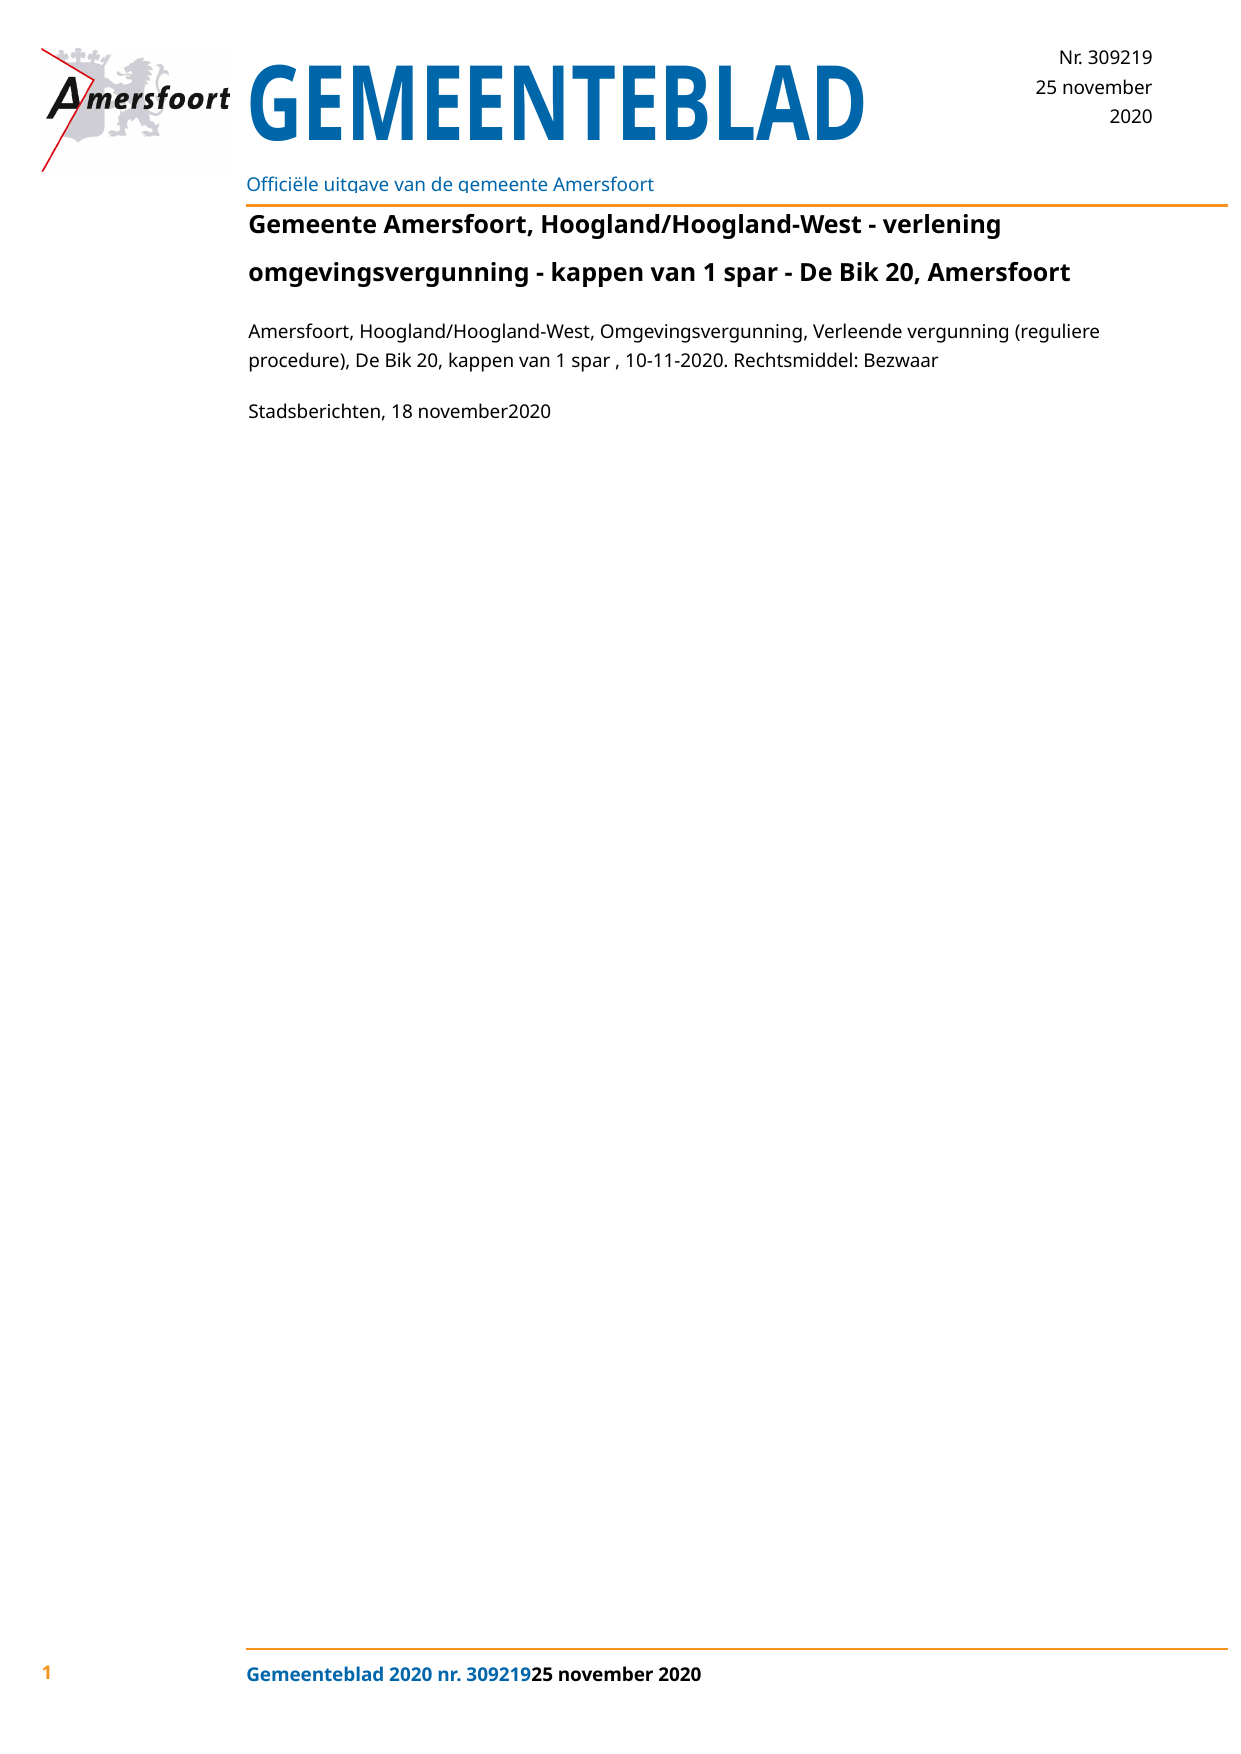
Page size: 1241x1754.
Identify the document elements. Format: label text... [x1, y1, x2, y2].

text Stadsberichten, 18 november2020 [248, 398, 1152, 424]
text Gemeente Amersfoort, Hoogland/Hoogland-West - verlening omgevingsvergunning - kappen van 1 spar - De Bik 20, Amersfoort [248, 207, 1152, 288]
text Amersfoort, Hoogland/Hoogland-West, Omgevingsvergunning, Verleende vergunning (reguliere procedure), De Bik 20, kappen van 1 spar , 10-11-2020. Rechtsmiddel: Bezwaar [248, 318, 1152, 373]
picture [41, 47, 231, 172]
